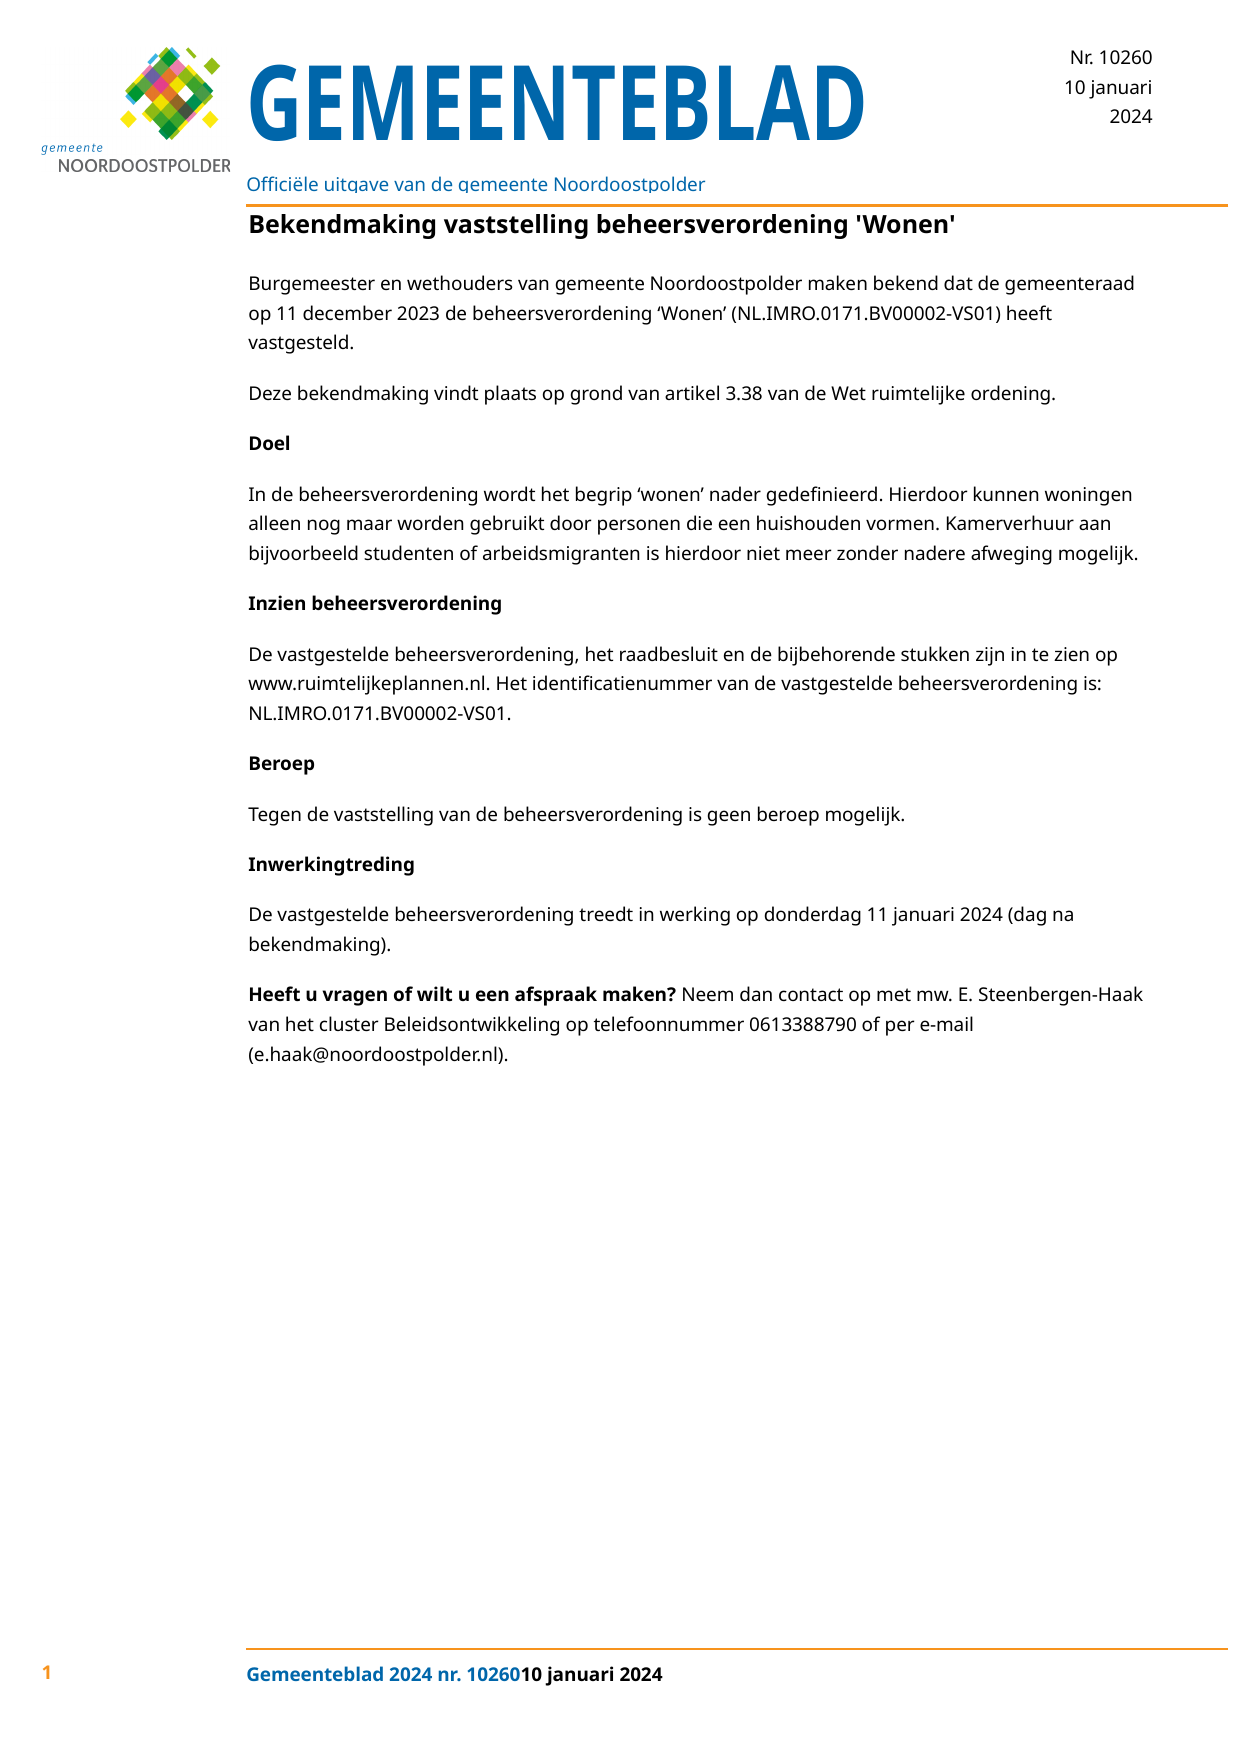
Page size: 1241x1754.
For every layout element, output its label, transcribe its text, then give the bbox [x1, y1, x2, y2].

text Tegen de vaststelling van de beheersverordening is geen beroep mogelijk. [248, 801, 1152, 826]
text Burgemeester en wethouders van gemeente Noordoostpolder maken bekend dat de gemeenteraad op 11 december 2023 de beheersverordening ‘Wonen’ (NL.IMRO.0171.BV00002-VS01) heeft vastgesteld. [248, 270, 1152, 355]
text Deze bekendmaking vindt plaats op grond van artikel 3.38 van de Wet ruimtelijke ordening. [248, 380, 1152, 406]
text Bekendmaking vaststelling beheersverordening 'Wonen' [248, 207, 1152, 241]
text In de beheersverordening wordt het begrip ‘wonen’ nader gedefinieerd. Hierdoor kunnen woningen alleen nog maar worden gebruikt door personen die een huishouden vormen. Kamerverhuur aan bijvoorbeeld studenten of arbeidsmigranten is hierdoor niet meer zonder nadere afweging mogelijk. [248, 481, 1152, 566]
text Heeft u vragen of wilt u een afspraak maken? Neem dan contact op met mw. E. Steenbergen-Haak van het cluster Beleidsontwikkeling op telefoonnummer 0613388790 of per e-mail (e.haak@noordoostpolder.nl). [248, 982, 1152, 1066]
text De vastgestelde beheersverordening treedt in werking op donderdag 11 januari 2024 (dag na bekendmaking). [248, 902, 1152, 957]
picture [41, 47, 231, 172]
text Inzien beheersverordening [248, 590, 1152, 616]
text Beroep [248, 750, 1152, 776]
text Inwerkingtreding [248, 851, 1152, 877]
text Doel [248, 430, 1152, 456]
text De vastgestelde beheersverordening, het raadbesluit en de bijbehorende stukken zijn in te zien op www.ruimtelijkeplannen.nl. Het identificatienummer van de vastgestelde beheersverordening is: NL.IMRO.0171.BV00002-VS01. [248, 641, 1152, 726]
